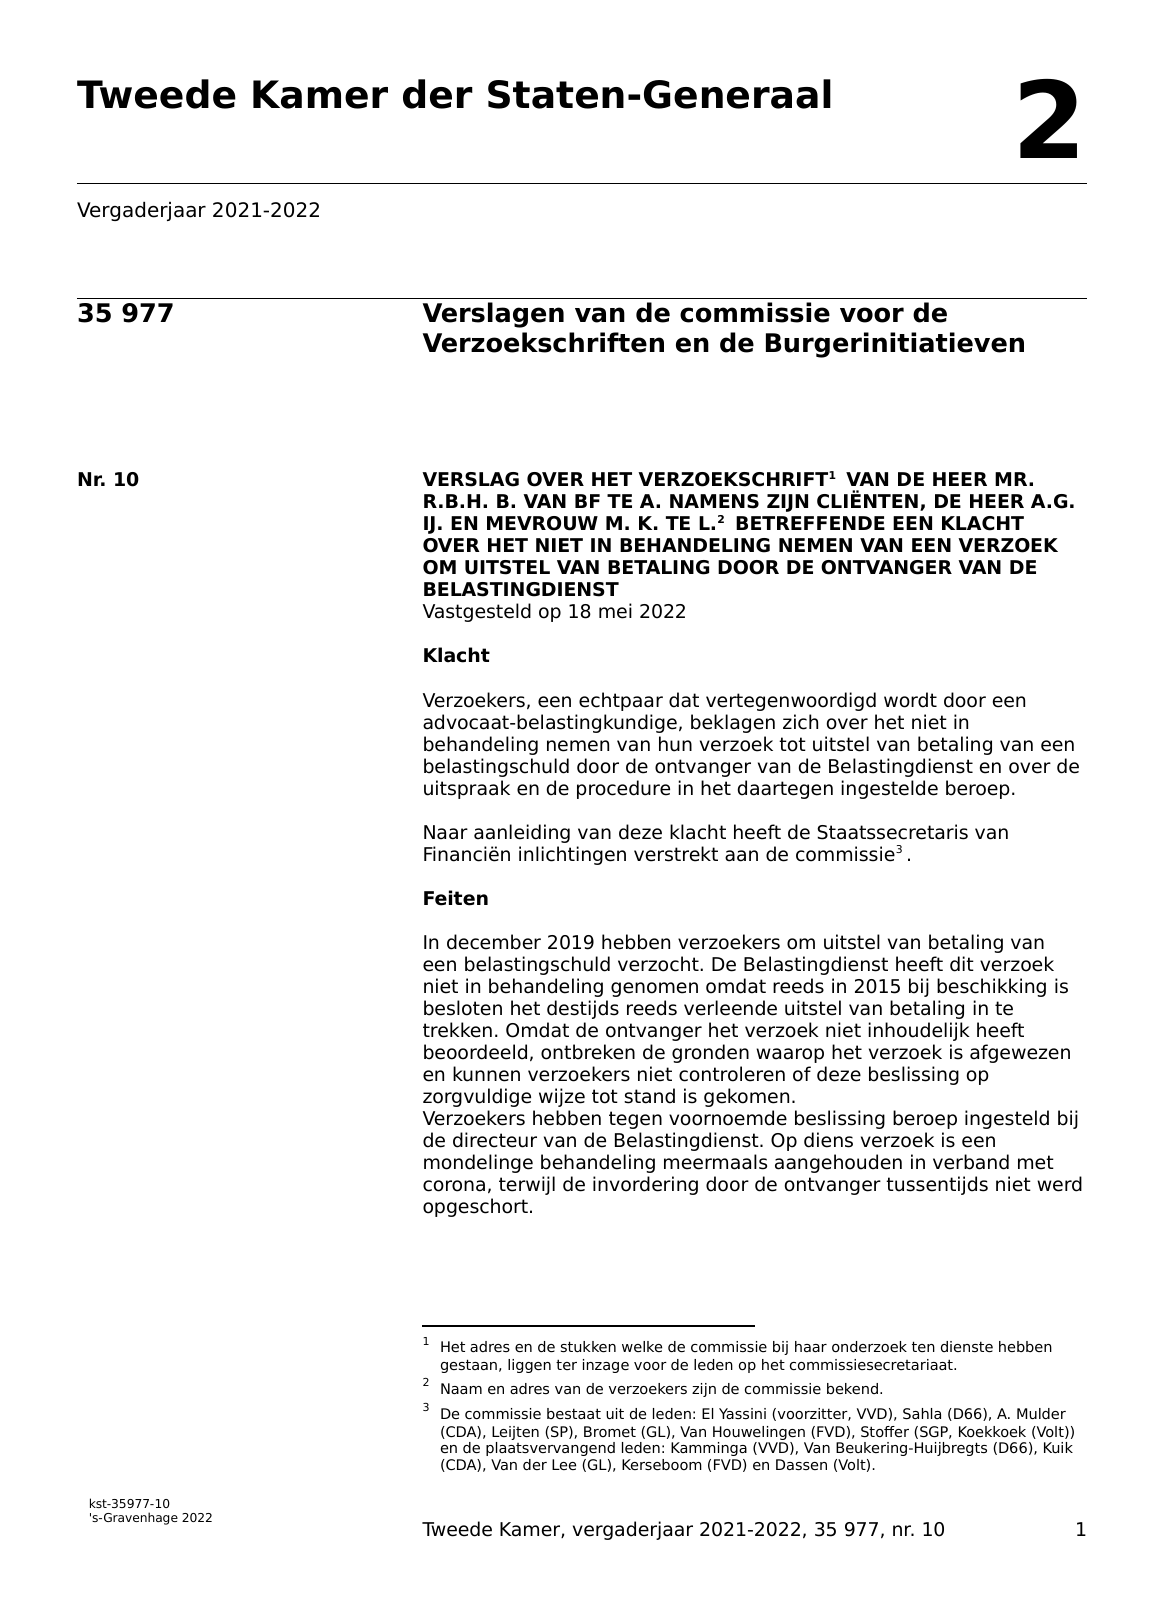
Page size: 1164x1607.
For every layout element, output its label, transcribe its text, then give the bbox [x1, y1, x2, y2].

text Naam en adres van de verzoekers zijn de commissie bekend. [422, 1377, 1087, 1399]
subtitle Feiten [422, 888, 1087, 910]
text Vastgesteld op 18 mei 2022 [422, 601, 1087, 623]
text Verzoekers hebben tegen voornoemde beslissing beroep ingesteld bij de directeur van de Belastingdienst. Op diens verzoek is een mondelinge behandeling meermaals aangehouden in verband met corona, terwijl de invordering door de ontvanger tussentijds niet werd opgeschort. [422, 1108, 1087, 1218]
table_header 2 [886, 59, 1087, 183]
table_cell Vergaderjaar 2021-2022 [77, 184, 1087, 298]
text 's-Gravenhage 2022 [88, 1511, 323, 1525]
text Verzoekers, een echtpaar dat vertegenwoordigd wordt door een advocaat-belastingkundige, beklagen zich over het niet in behandeling nemen van hun verzoek tot uitstel van betaling van een belastingschuld door de ontvanger van de Belastingdienst en over de uitspraak en de procedure in het daartegen ingestelde beroep. [422, 689, 1087, 799]
subtitle Nr. 10 VERSLAG OVER HET VERZOEKSCHRIFT VAN DE HEER MR. R.B.H. B. VAN BF TE A. NAMENS ZIJN CLIËNTEN, DE HEER A.G. IJ. EN MEVROUW M. K. TE L. BETREFFENDE EEN KLACHT OVER HET NIET IN BEHANDELING NEMEN VAN EEN VERZOEK OM UITSTEL VAN BETALING DOOR DE ONTVANGER VAN DE BELASTINGDIENST [77, 469, 1087, 601]
text In december 2019 hebben verzoekers om uitstel van betaling van een belastingschuld verzocht. De Belastingdienst heeft dit verzoek niet in behandeling genomen omdat reeds in 2015 bij beschikking is besloten het destijds reeds verleende uitstel van betaling in te trekken. Omdat de ontvanger het verzoek niet inhoudelijk heeft beoordeeld, ontbreken de gronden waarop het verzoek is afgewezen en kunnen verzoekers niet controleren of deze beslissing op zorgvuldige wijze tot stand is gekomen. [422, 932, 1087, 1108]
text Het adres en de stukken welke de commissie bij haar onderzoek ten dienste hebben gestaan, liggen ter inzage voor de leden op het commissiesecretariaat. [422, 1335, 1087, 1374]
text De commissie bestaat uit de leden: El Yassini (voorzitter, VVD), Sahla (D66), A. Mulder (CDA), Leijten (SP), Bromet (GL), Van Houwelingen (FVD), Stoffer (SGP, Koekkoek (Volt)) en de plaatsvervangend leden: Kamminga (VVD), Van Beukering-Huijbregts (D66), Kuik (CDA), Van der Lee (GL), Kerseboom (FVD) en Dassen (Volt). [422, 1402, 1087, 1474]
subtitle 35 977 Verslagen van de commissie voor de Verzoekschriften en de Burgerinitiatieven [77, 299, 1087, 358]
text Naar aanleiding van deze klacht heeft de Staatssecretaris van Financiën inlichtingen verstrekt aan de commissie. [422, 822, 1087, 866]
table_header Tweede Kamer der Staten-Generaal [77, 59, 886, 183]
subtitle Klacht [422, 645, 1087, 667]
text kst-35977-10 [88, 1497, 323, 1511]
